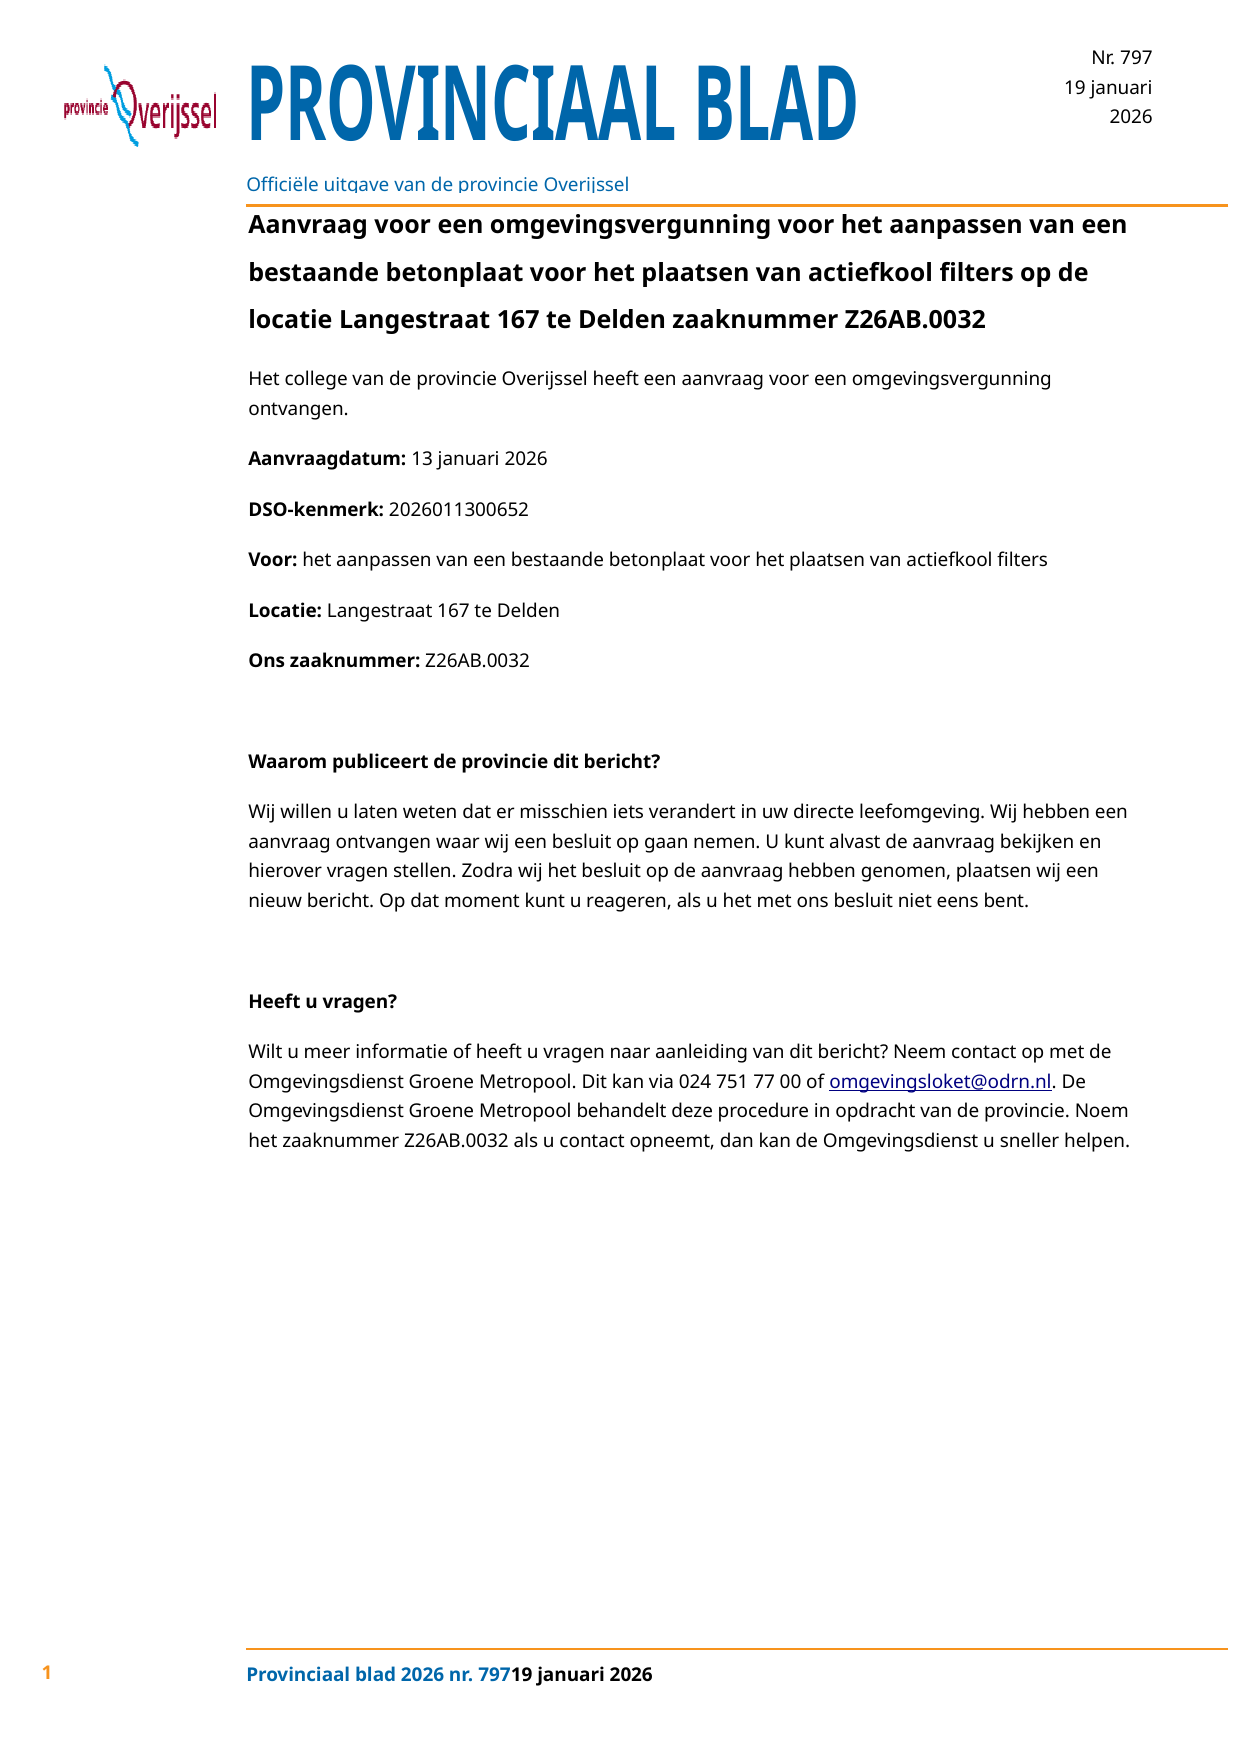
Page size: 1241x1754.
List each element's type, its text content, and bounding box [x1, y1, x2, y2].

text Voor: het aanpassen van een bestaande betonplaat voor het plaatsen van actiefkool filters [248, 546, 1152, 572]
picture [41, 47, 231, 172]
text DSO-kenmerk: 2026011300652 [248, 496, 1152, 522]
text Aanvraag voor een omgevingsvergunning voor het aanpassen van een bestaande betonplaat voor het plaatsen van actiefkool filters op de locatie Langestraat 167 te Delden zaaknummer Z26AB.0032 [248, 207, 1152, 336]
text Heeft u vragen? [248, 988, 1152, 1014]
text Wij willen u laten weten dat er misschien iets verandert in uw directe leefomgeving. Wij hebben een aanvraag ontvangen waar wij een besluit op gaan nemen. U kunt alvast de aanvraag bekijken en hierover vragen stellen. Zodra wij het besluit op de aanvraag hebben genomen, plaatsen wij een nieuw bericht. Op dat moment kunt u reageren, als u het met ons besluit niet eens bent. [248, 798, 1152, 913]
text Het college van de provincie Overijssel heeft een aanvraag voor een omgevingsvergunning ontvangen. [248, 366, 1152, 421]
text Aanvraagdatum: 13 januari 2026 [248, 446, 1152, 471]
text Wilt u meer informatie of heeft u vragen naar aanleiding van dit bericht? Neem contact op met de Omgevingsdienst Groene Metropool. Dit kan via 024 751 77 00 of omgevingsloket@odrn.nl. De Omgevingsdienst Groene Metropool behandelt deze procedure in opdracht van de provincie. Noem het zaaknummer Z26AB.0032 als u contact opneemt, dan kan de Omgevingsdienst u sneller helpen. [248, 1038, 1152, 1153]
text Locatie: Langestraat 167 te Delden [248, 597, 1152, 622]
text Waarom publiceert de provincie dit bericht? [248, 748, 1152, 774]
text Ons zaaknummer: Z26AB.0032 [248, 647, 1152, 673]
